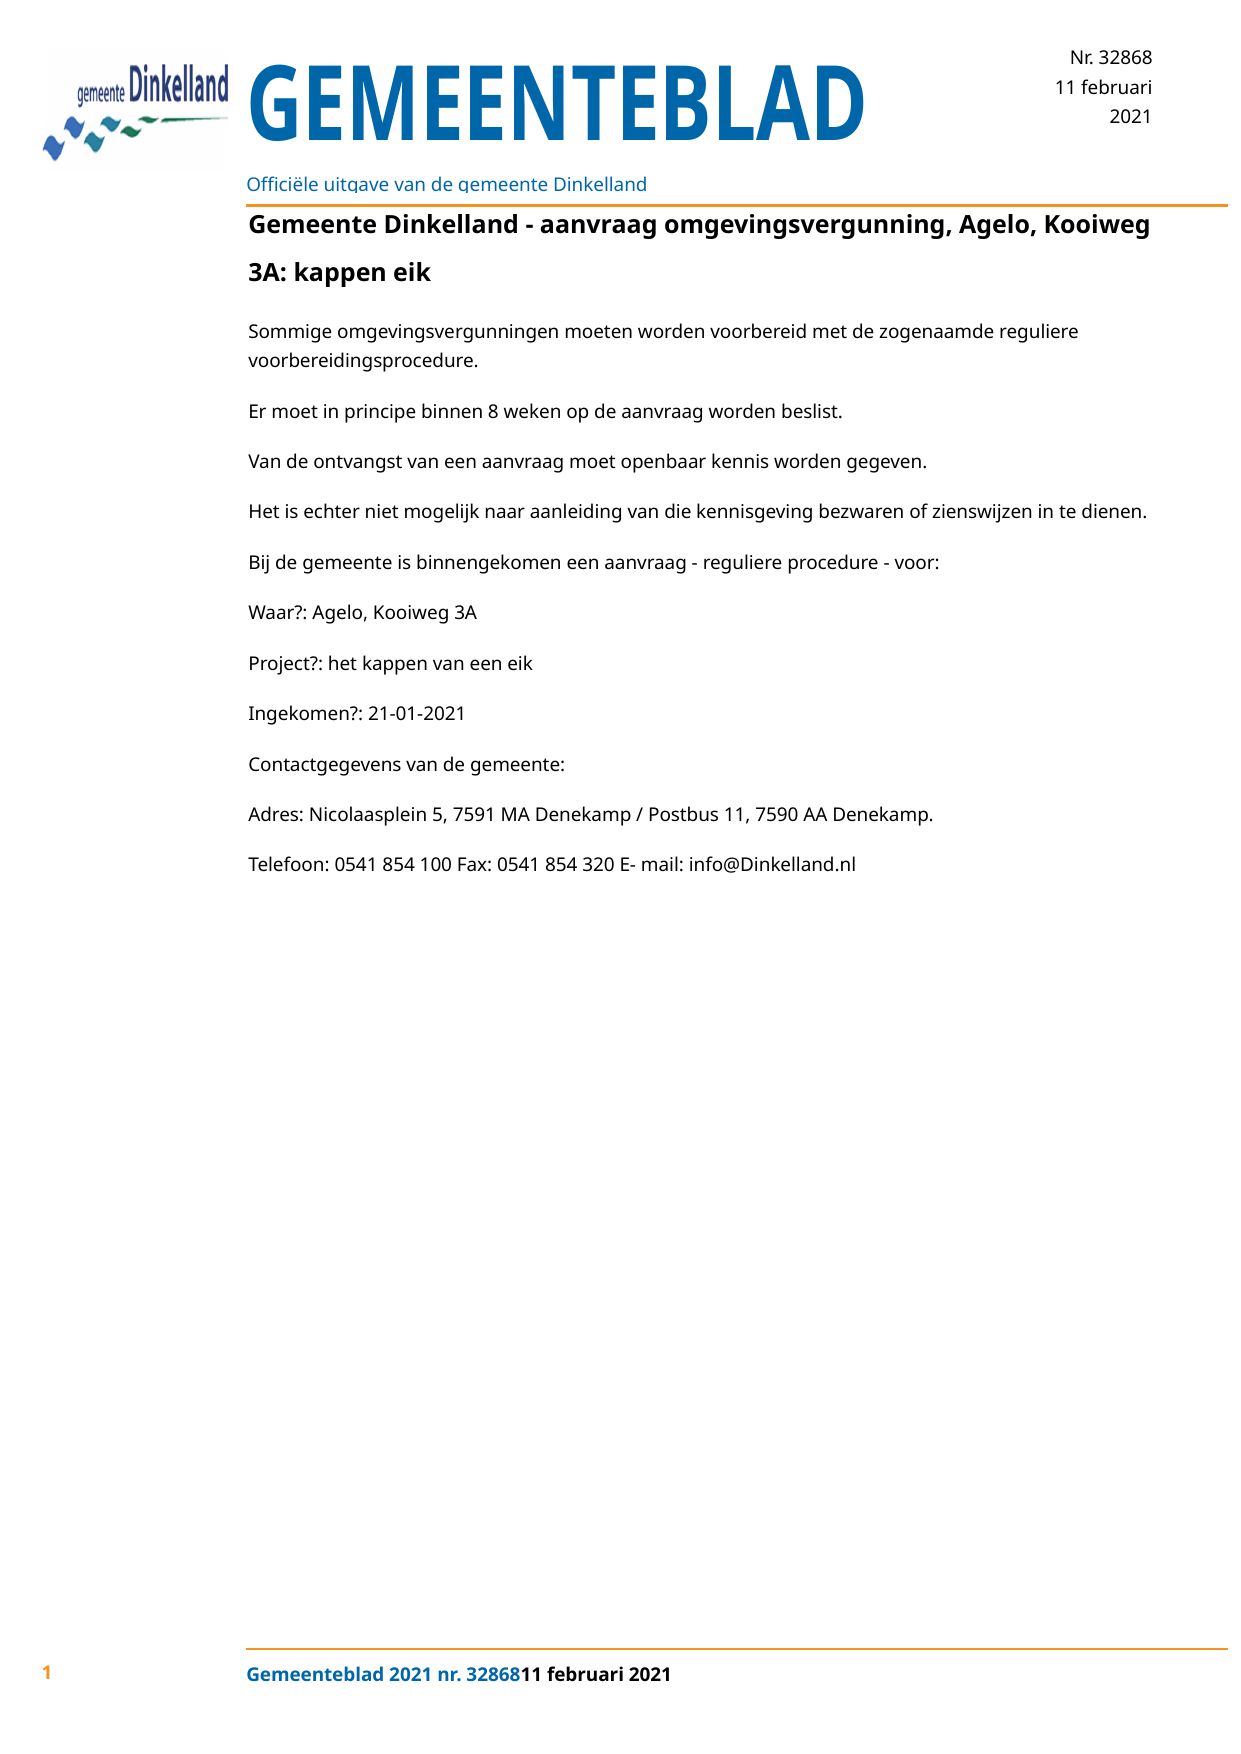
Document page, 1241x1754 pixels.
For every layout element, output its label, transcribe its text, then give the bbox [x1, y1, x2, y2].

text Contactgegevens van de gemeente: [248, 751, 1152, 777]
text Er moet in principe binnen 8 weken op de aanvraag worden beslist. [248, 398, 1152, 424]
text Van de ontvangst van een aanvraag moet openbaar kennis worden gegeven. [248, 448, 1152, 474]
text Het is echter niet mogelijk naar aanleiding van die kennisgeving bezwaren of zienswijzen in te dienen. [248, 499, 1152, 524]
text Sommige omgevingsvergunningen moeten worden voorbereid met de zogenaamde reguliere voorbereidingsprocedure. [248, 318, 1152, 373]
text Telefoon: 0541 854 100 Fax: 0541 854 320 E- mail: info@Dinkelland.nl [248, 852, 1152, 877]
text Waar?: Agelo, Kooiweg 3A [248, 599, 1152, 625]
text Project?: het kappen van een eik [248, 650, 1152, 676]
text Ingekomen?: 21-01-2021 [248, 700, 1152, 726]
text Adres: Nicolaasplein 5, 7591 MA Denekamp / Postbus 11, 7590 AA Denekamp. [248, 801, 1152, 827]
picture [41, 47, 231, 172]
text Gemeente Dinkelland - aanvraag omgevingsvergunning, Agelo, Kooiweg 3A: kappen eik [248, 207, 1152, 288]
text Bij de gemeente is binnengekomen een aanvraag - reguliere procedure - voor: [248, 549, 1152, 575]
